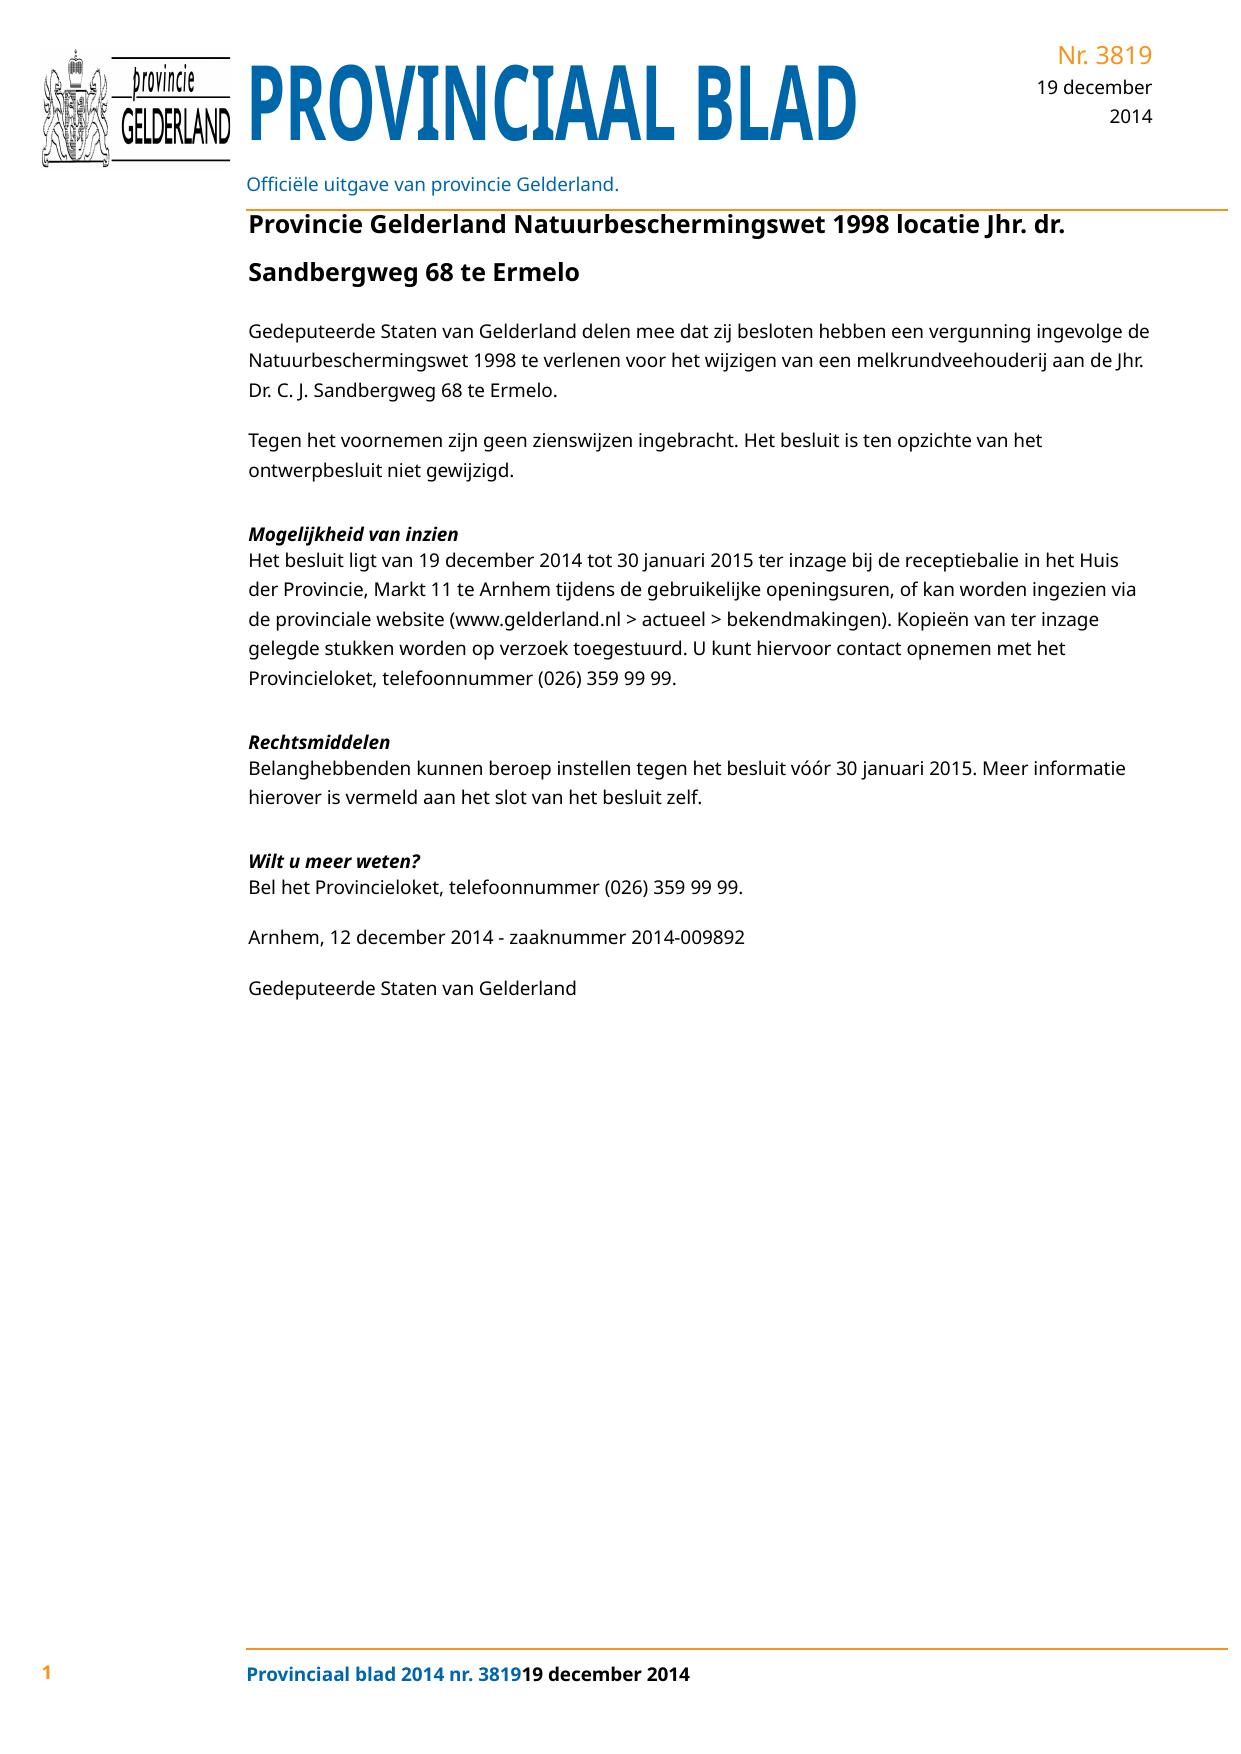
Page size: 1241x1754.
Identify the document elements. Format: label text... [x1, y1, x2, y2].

text Bel het Provincieloket, telefoonnummer (026) 359 99 99. [248, 874, 1152, 900]
text Rechtsmiddelen [248, 729, 1152, 755]
text Gedeputeerde Staten van Gelderland [248, 975, 1152, 1001]
text Wilt u meer weten? [248, 848, 1152, 874]
text Gedeputeerde Staten van Gelderland delen mee dat zij besloten hebben een vergunning ingevolge de Natuurbeschermingswet 1998 te verlenen voor het wijzigen van een melkrundveehouderij aan de Jhr. Dr. C. J. Sandbergweg 68 te Ermelo. [248, 318, 1152, 403]
text Arnhem, 12 december 2014 - zaaknummer 2014-009892 [248, 924, 1152, 950]
text Provincie Gelderland Natuurbeschermingswet 1998 locatie Jhr. dr. Sandbergweg 68 te Ermelo [248, 211, 1152, 288]
text Mogelijkheid van inzien [248, 521, 1152, 547]
text Tegen het voornemen zijn geen zienswijzen ingebracht. Het besluit is ten opzichte van het ontwerpbesluit niet gewijzigd. [248, 427, 1152, 483]
picture [41, 47, 231, 172]
text Belanghebbenden kunnen beroep instellen tegen het besluit vóór 30 januari 2015. Meer informatie hierover is vermeld aan het slot van het besluit zelf. [248, 755, 1152, 810]
text Het besluit ligt van 19 december 2014 tot 30 januari 2015 ter inzage bij de receptiebalie in het Huis der Provincie, Markt 11 te Arnhem tijdens de gebruikelijke openingsuren, of kan worden ingezien via de provinciale website (www.gelderland.nl > actueel > bekendmakingen). Kopieën van ter inzage gelegde stukken worden op verzoek toegestuurd. U kunt hiervoor contact opnemen met het Provincieloket, telefoonnummer (026) 359 99 99. [248, 547, 1152, 691]
